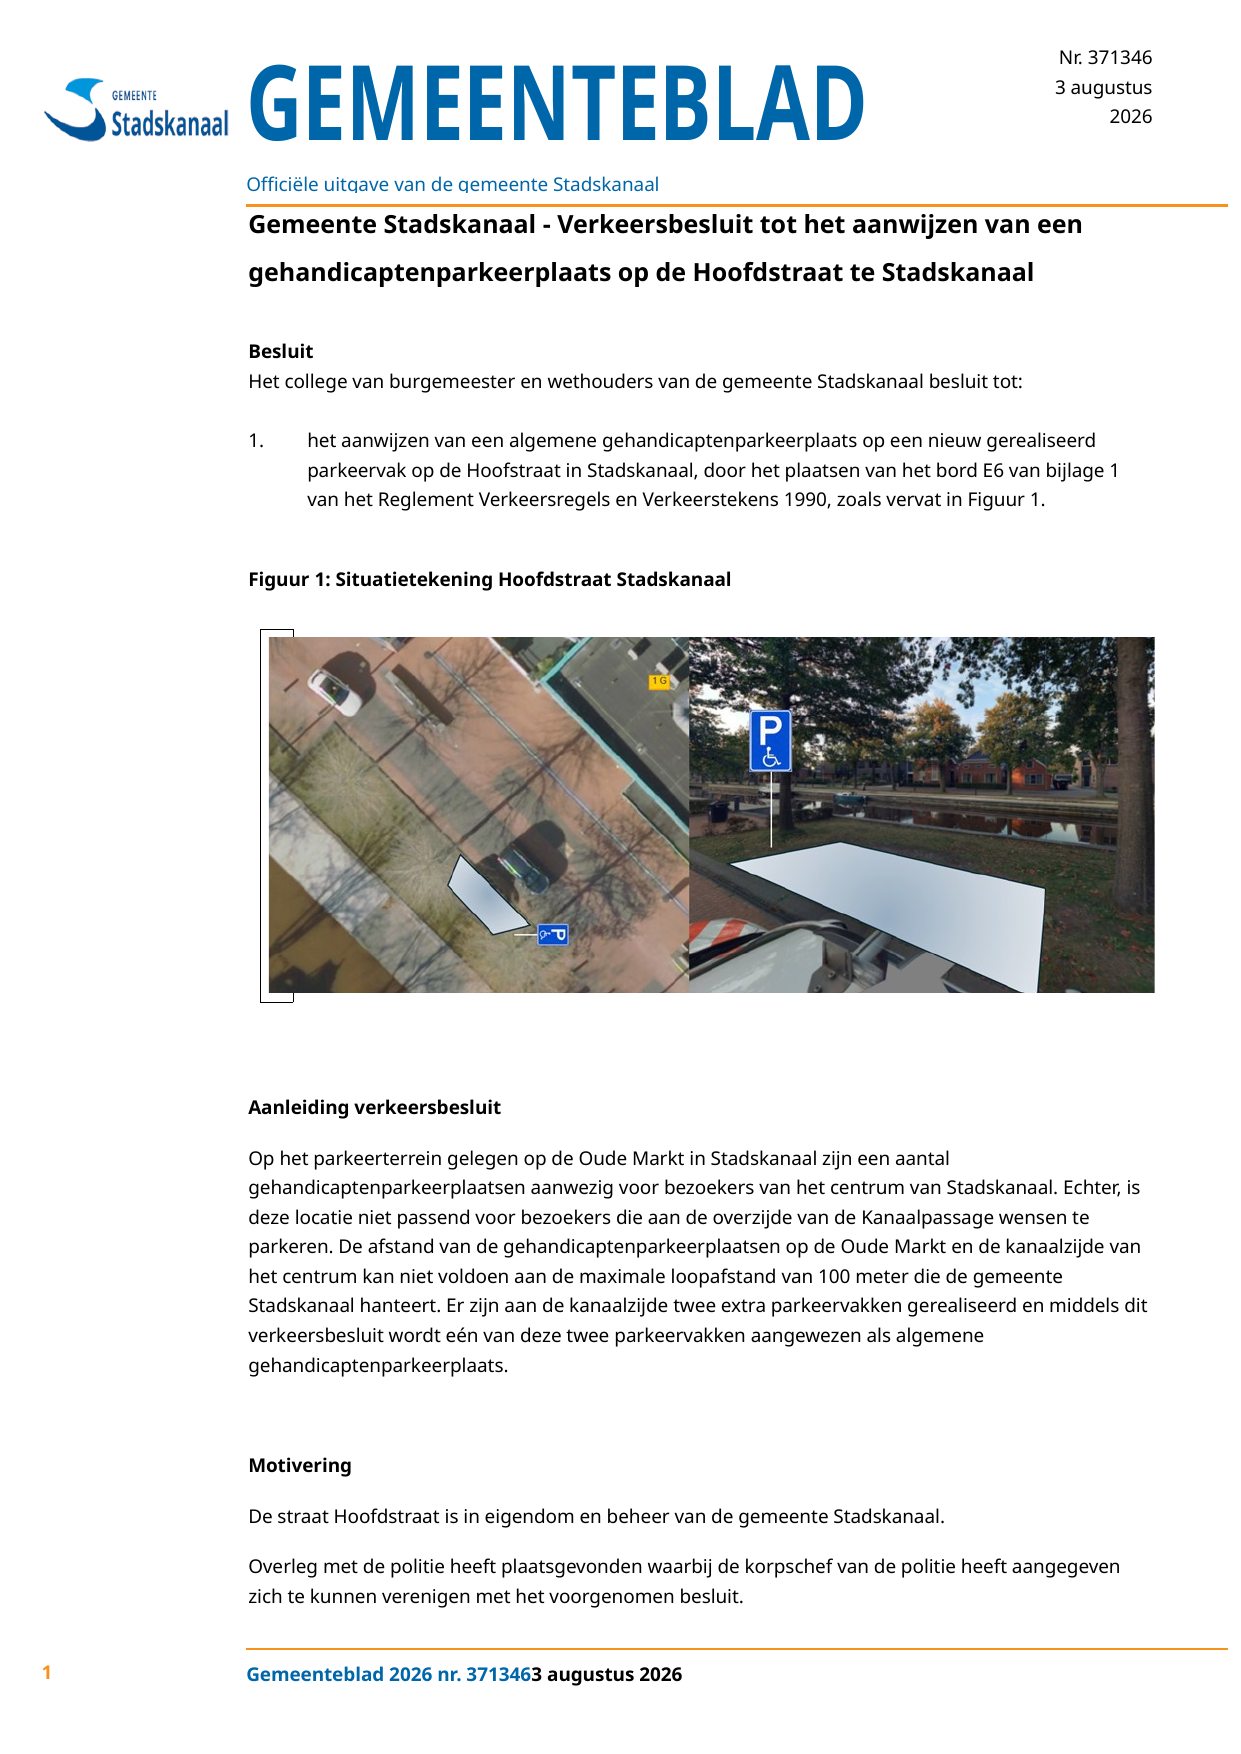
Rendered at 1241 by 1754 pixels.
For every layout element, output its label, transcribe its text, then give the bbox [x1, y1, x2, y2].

text Op het parkeerterrein gelegen op de Oude Markt in Stadskanaal zijn een aantal gehandicaptenparkeerplaatsen aanwezig voor bezoekers van het centrum van Stadskanaal. Echter, is deze locatie niet passend voor bezoekers die aan de overzijde van de Kanaalpassage wensen te parkeren. De afstand van de gehandicaptenparkeerplaatsen op de Oude Markt en de kanaalzijde van het centrum kan niet voldoen aan de maximale loopafstand van 100 meter die de gemeente Stadskanaal hanteert. Er zijn aan de kanaalzijde twee extra parkeervakken gerealiseerd en middels dit verkeersbesluit wordt eén van deze twee parkeervakken aangewezen als algemene gehandicaptenparkeerplaats. [248, 1145, 1152, 1377]
text Het college van burgemeester en wethouders van de gemeente Stadskanaal besluit tot: [248, 368, 1152, 394]
text Motivering [248, 1453, 1152, 1478]
text Overleg met de politie heeft plaatsgevonden waarbij de korpschef van de politie heeft aangegeven zich te kunnen verenigen met het voorgenomen besluit. [248, 1553, 1152, 1609]
text Besluit [248, 339, 1152, 364]
text Figuur 1: Situatietekening Hoofdstraat Stadskanaal [248, 567, 1152, 592]
picture [41, 47, 231, 172]
text De straat Hoofdstraat is in eigendom en beheer van de gemeente Stadskanaal. [248, 1503, 1152, 1529]
list het aanwijzen van een algemene gehandicaptenparkeerplaats op een nieuw gerealiseerd parkeervak op de Hoofstraat in Stadskanaal, door het plaatsen van het bord E6 van bijlage 1 van het Reglement Verkeersregels en Verkeerstekens 1990, zoals vervat in Figuur 1. [248, 427, 1152, 512]
text Gemeente Stadskanaal - Verkeersbesluit tot het aanwijzen van een gehandicaptenparkeerplaats op de Hoofdstraat te Stadskanaal [248, 207, 1152, 288]
text Aanleiding verkeersbesluit [248, 1094, 1152, 1120]
picture [268, 637, 1155, 993]
